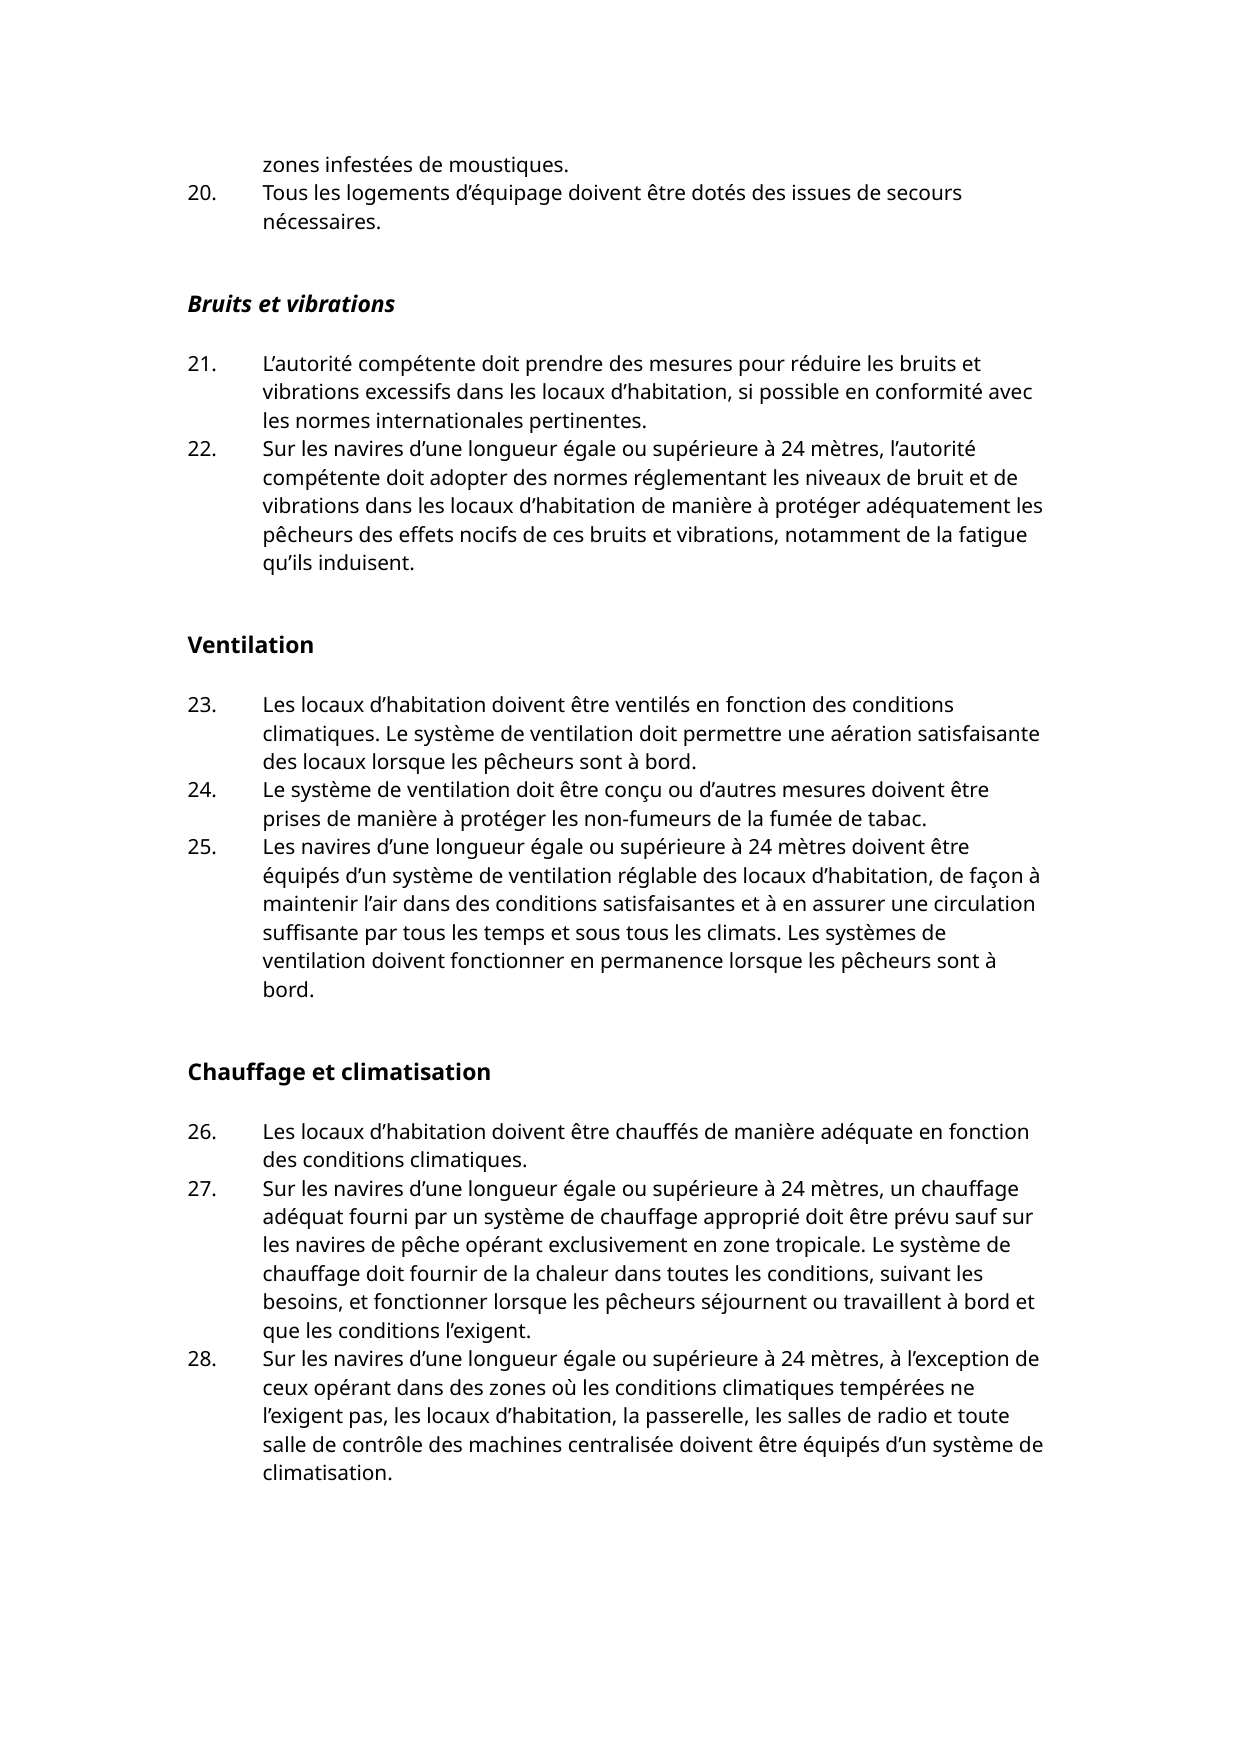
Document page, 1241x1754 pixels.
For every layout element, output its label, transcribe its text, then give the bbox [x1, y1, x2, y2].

list L’autorité compétente doit prendre des mesures pour réduire les bruits et vibrations excessifs dans les locaux d’habitation, si possible en conformité avec les normes internationales pertinentes. [187, 349, 1053, 434]
list Tous les logements d’équipage doivent être dotés des issues de secours nécessaires. [187, 178, 1053, 235]
list Sur les navires d’une longueur égale ou supérieure à 24 mètres, l’autorité compétente doit adopter des normes réglementant les niveaux de bruit et de vibrations dans les locaux d’habitation de manière à protéger adéquatement les pêcheurs des effets nocifs de ces bruits et vibrations, notamment de la fatigue qu’ils induisent. [187, 434, 1053, 577]
subtitle Ventilation [187, 629, 1053, 660]
list Les locaux d’habitation doivent être chauffés de manière adéquate en fonction des conditions climatiques. [187, 1117, 1053, 1174]
list Les navires d’une longueur égale ou supérieure à 24 mètres doivent être équipés d’un système de ventilation réglable des locaux d’habitation, de façon à maintenir l’air dans des conditions satisfaisantes et à en assurer une circulation suffisante par tous les temps et sous tous les climats. Les systèmes de ventilation doivent fonctionner en permanence lorsque les pêcheurs sont à bord. [187, 832, 1053, 1003]
subtitle Chauffage et climatisation [187, 1056, 1053, 1087]
list Le système de ventilation doit être conçu ou d’autres mesures doivent être prises de manière à protéger les non-fumeurs de la fumée de tabac. [187, 776, 1053, 832]
list Les locaux d’habitation doivent être ventilés en fonction des conditions climatiques. Le système de ventilation doit permettre une aération satisfaisante des locaux lorsque les pêcheurs sont à bord. [187, 690, 1053, 776]
list Sur les navires d’une longueur égale ou supérieure à 24 mètres, à l’exception de ceux opérant dans des zones où les conditions climatiques tempérées ne l’exigent pas, les locaux d’habitation, la passerelle, les salles de radio et toute salle de contrôle des machines centralisée doivent être équipés d’un système de climatisation. [187, 1344, 1053, 1487]
list Sur les navires d’une longueur égale ou supérieure à 24 mètres, un chauffage adéquat fourni par un système de chauffage approprié doit être prévu sauf sur les navires de pêche opérant exclusivement en zone tropicale. Le système de chauffage doit fournir de la chaleur dans toutes les conditions, suivant les besoins, et fonctionner lorsque les pêcheurs séjournent ou travaillent à bord et que les conditions l’exigent. [187, 1174, 1053, 1344]
subtitle Bruits et vibrations [187, 288, 1053, 319]
list zones infestées de moustiques. [187, 150, 1053, 178]
